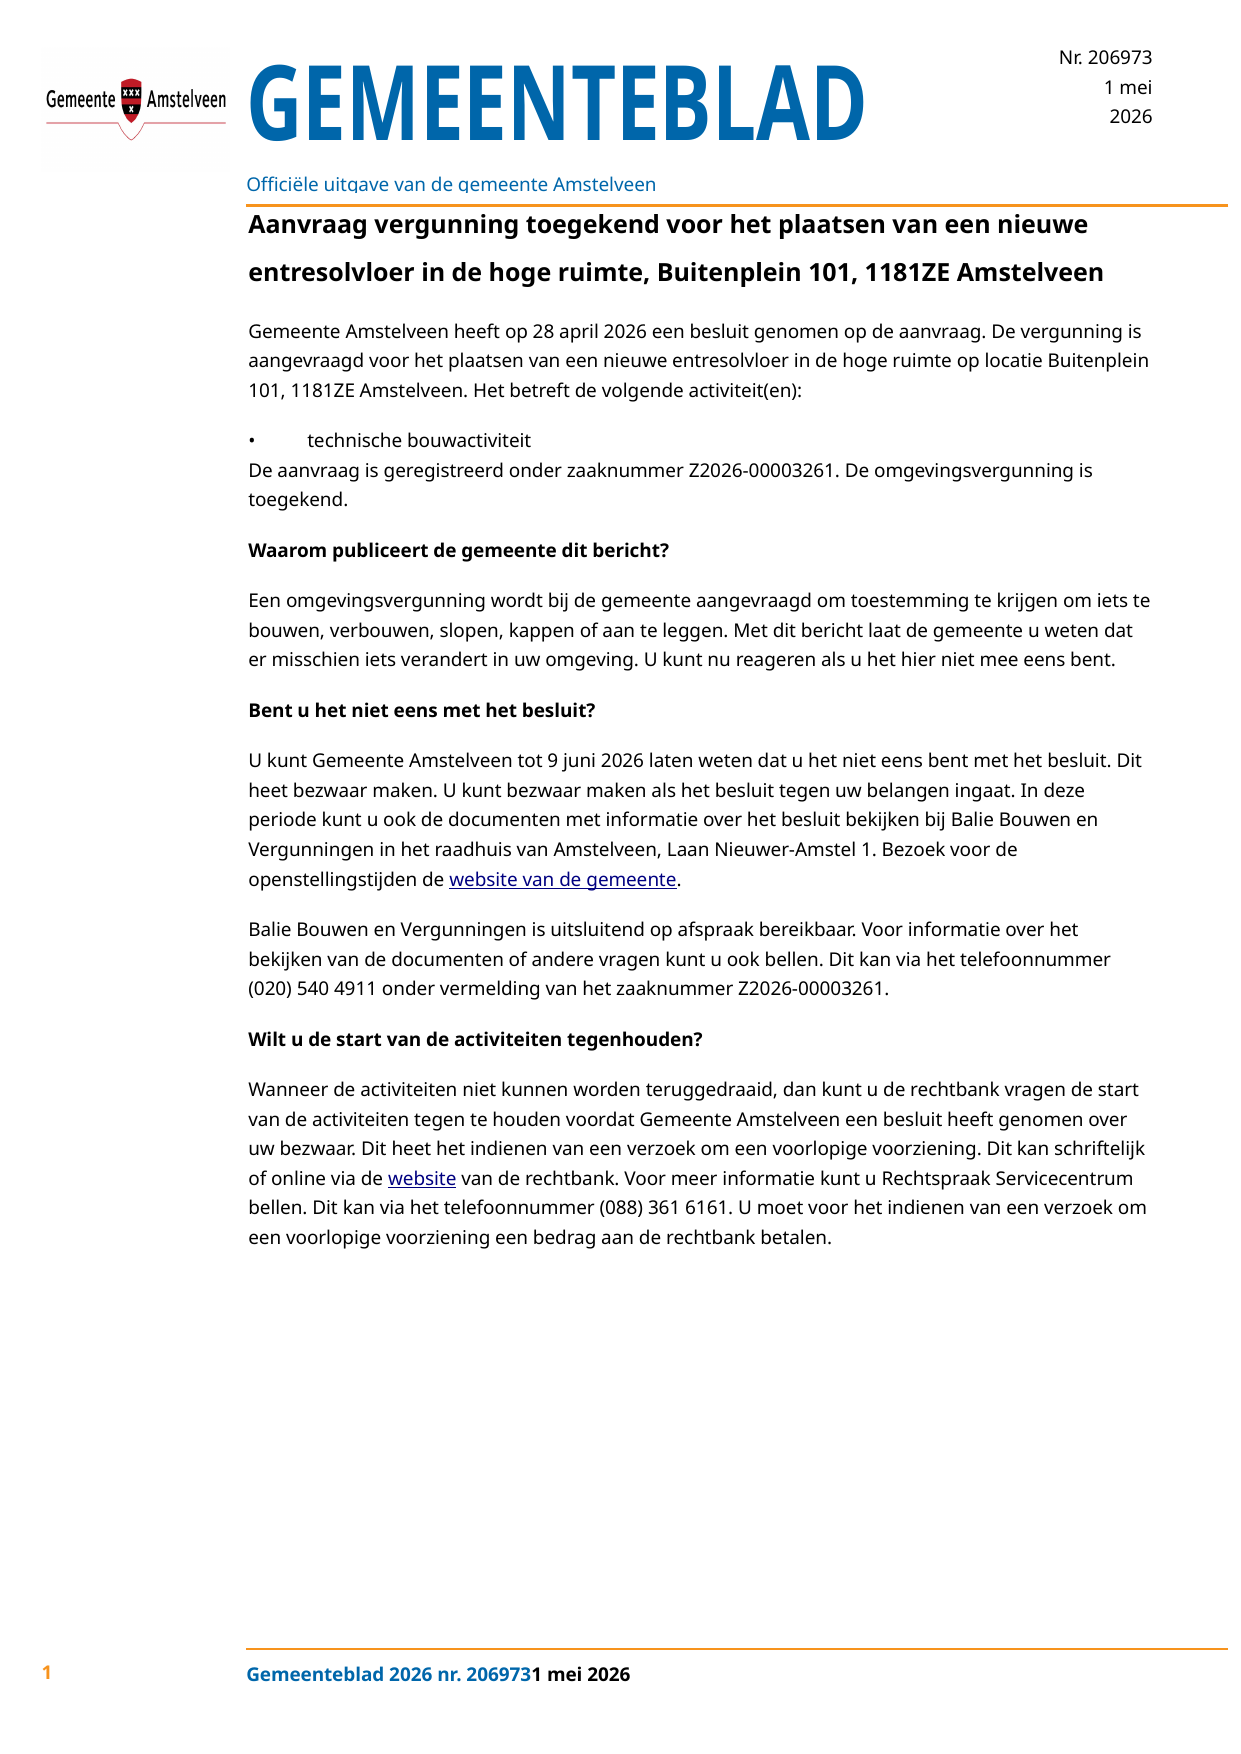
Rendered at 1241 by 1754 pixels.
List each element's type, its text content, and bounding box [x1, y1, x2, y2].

text Balie Bouwen en Vergunningen is uitsluitend op afspraak bereikbaar. Voor informatie over het bekijken van de documenten of andere vragen kunt u ook bellen. Dit kan via het telefoonnummer (020) 540 4911 onder vermelding van het zaaknummer Z2026-00003261. [248, 916, 1152, 1001]
text Een omgevingsvergunning wordt bij de gemeente aangevraagd om toestemming te krijgen om iets te bouwen, verbouwen, slopen, kappen of aan te leggen. Met dit bericht laat de gemeente u weten dat er misschien iets verandert in uw omgeving. U kunt nu reageren als u het hier niet mee eens bent. [248, 587, 1152, 672]
text Wanneer de activiteiten niet kunnen worden teruggedraaid, dan kunt u de rechtbank vragen de start van de activiteiten tegen te houden voordat Gemeente Amstelveen een besluit heeft genomen over uw bezwaar. Dit heet het indienen van een verzoek om een voorlopige voorziening. Dit kan schriftelijk of online via de website van de rechtbank. Voor meer informatie kunt u Rechtspraak Servicecentrum bellen. Dit kan via het telefoonnummer (088) 361 6161. U moet voor het indienen van een verzoek om een voorlopige voorziening een bedrag aan de rechtbank betalen. [248, 1076, 1152, 1250]
text De aanvraag is geregistreerd onder zaaknummer Z2026-00003261. De omgevingsvergunning is toegekend. [248, 457, 1152, 512]
text Wilt u de start van de activiteiten tegenhouden? [248, 1026, 1152, 1052]
list technische bouwactiviteit [248, 427, 1152, 453]
picture [41, 47, 231, 172]
text Aanvraag vergunning toegekend voor het plaatsen van een nieuwe entresolvloer in de hoge ruimte, Buitenplein 101, 1181ZE Amstelveen [248, 207, 1152, 288]
text Gemeente Amstelveen heeft op 28 april 2026 een besluit genomen op de aanvraag. De vergunning is aangevraagd voor het plaatsen van een nieuwe entresolvloer in de hoge ruimte op locatie Buitenplein 101, 1181ZE Amstelveen. Het betreft de volgende activiteit(en): [248, 318, 1152, 403]
text U kunt Gemeente Amstelveen tot 9 juni 2026 laten weten dat u het niet eens bent met het besluit. Dit heet bezwaar maken. U kunt bezwaar maken als het besluit tegen uw belangen ingaat. In deze periode kunt u ook de documenten met informatie over het besluit bekijken bij Balie Bouwen en Vergunningen in het raadhuis van Amstelveen, Laan Nieuwer-Amstel 1. Bezoek voor de openstellingstijden de website van de gemeente. [248, 747, 1152, 892]
text Waarom publiceert de gemeente dit bericht? [248, 537, 1152, 563]
text Bent u het niet eens met het besluit? [248, 697, 1152, 723]
